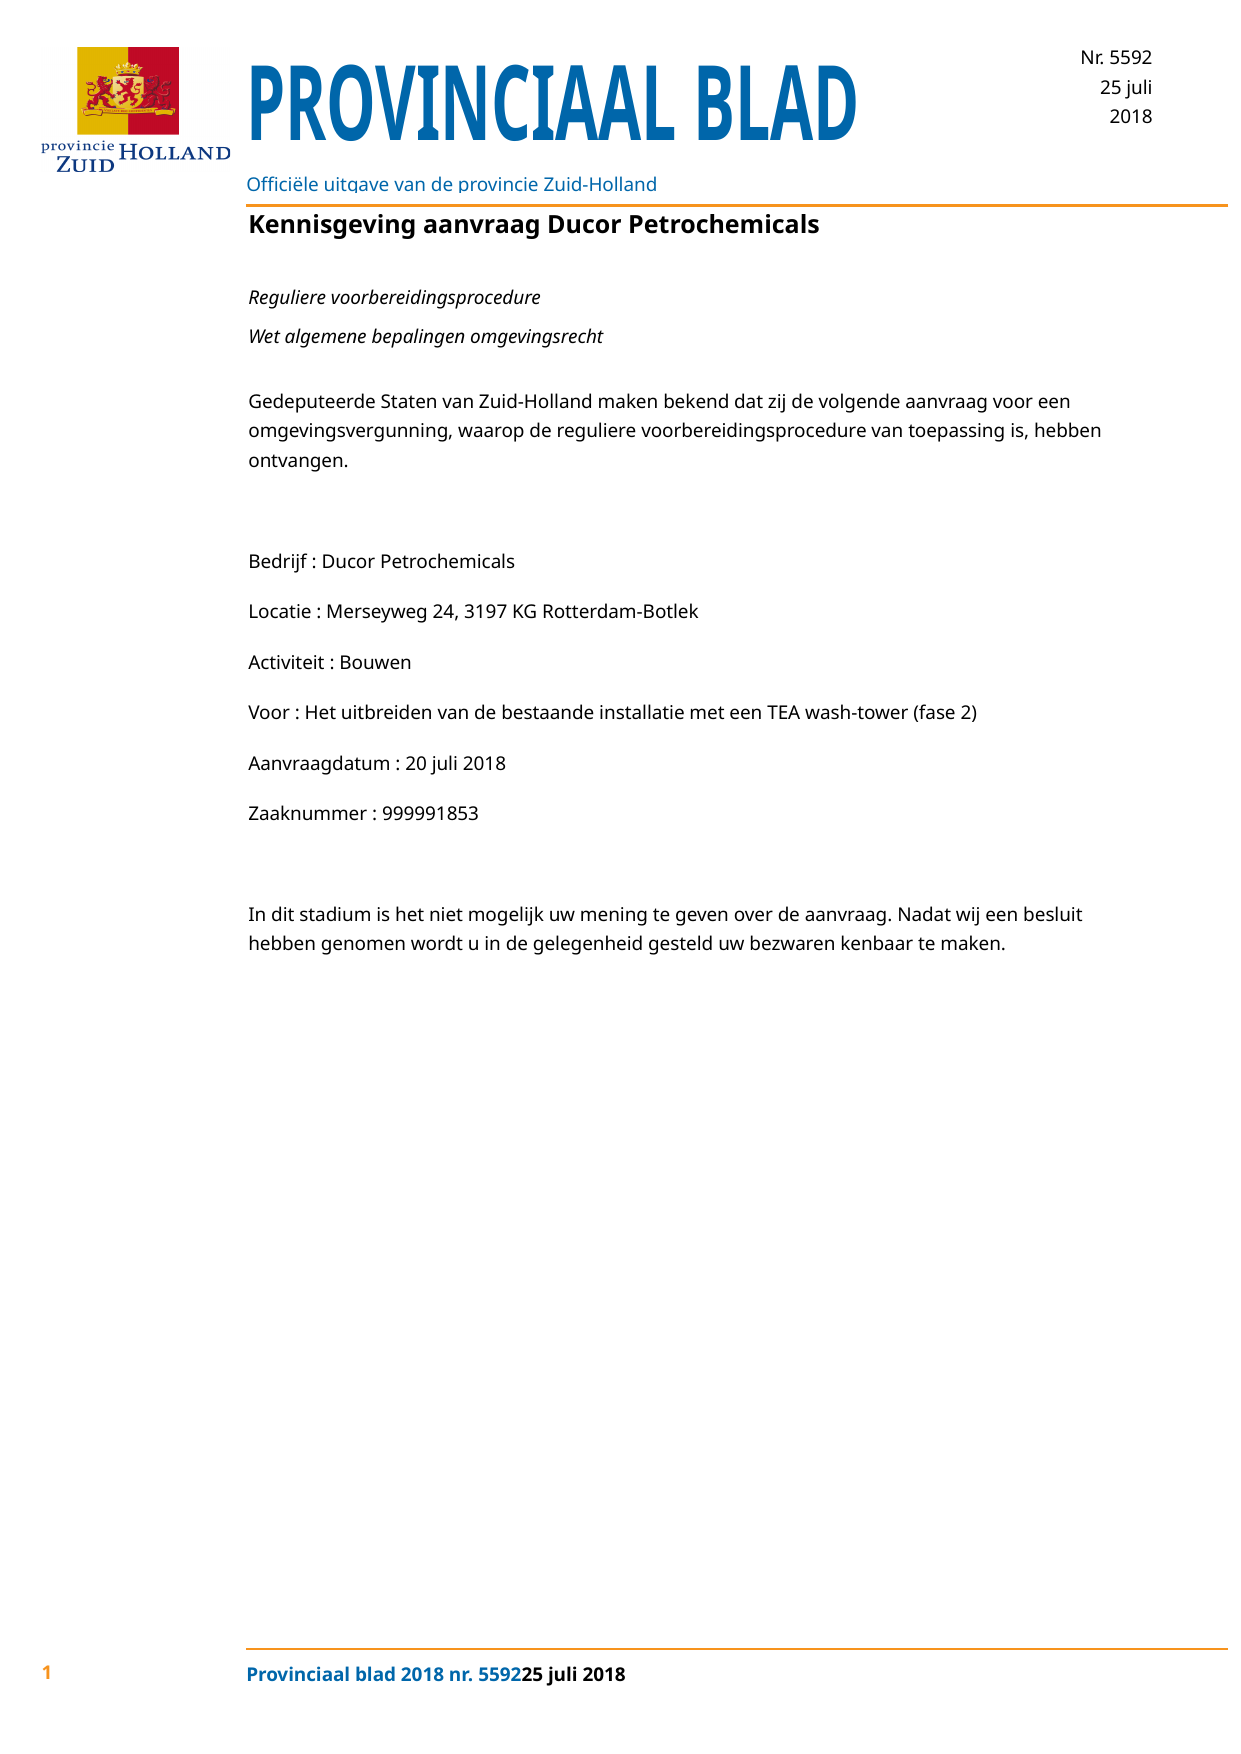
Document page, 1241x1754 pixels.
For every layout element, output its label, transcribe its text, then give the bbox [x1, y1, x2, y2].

text Aanvraagdatum : 20 juli 2018 [248, 750, 1152, 776]
text Locatie : Merseyweg 24, 3197 KG Rotterdam-Botlek [248, 598, 1152, 624]
text Bedrijf : Ducor Petrochemicals [248, 548, 1152, 574]
text Voor : Het uitbreiden van de bestaande installatie met een TEA wash-tower (fase 2) [248, 699, 1152, 725]
text Wet algemene bepalingen omgevingsrecht [248, 323, 1152, 349]
text Reguliere voorbereidingsprocedure [248, 284, 1152, 309]
text Activiteit : Bouwen [248, 649, 1152, 675]
text Kennisgeving aanvraag Ducor Petrochemicals [248, 207, 1152, 241]
text In dit stadium is het niet mogelijk uw mening te geven over de aanvraag. Nadat wij een besluit hebben genomen wordt u in de gelegenheid gesteld uw bezwaren kenbaar te maken. [248, 901, 1152, 956]
text Gedeputeerde Staten van Zuid-Holland maken bekend dat zij de volgende aanvraag voor een omgevingsvergunning, waarop de reguliere voorbereidingsprocedure van toepassing is, hebben ontvangen. [248, 388, 1152, 473]
picture [41, 47, 231, 172]
text Zaaknummer : 999991853 [248, 800, 1152, 826]
